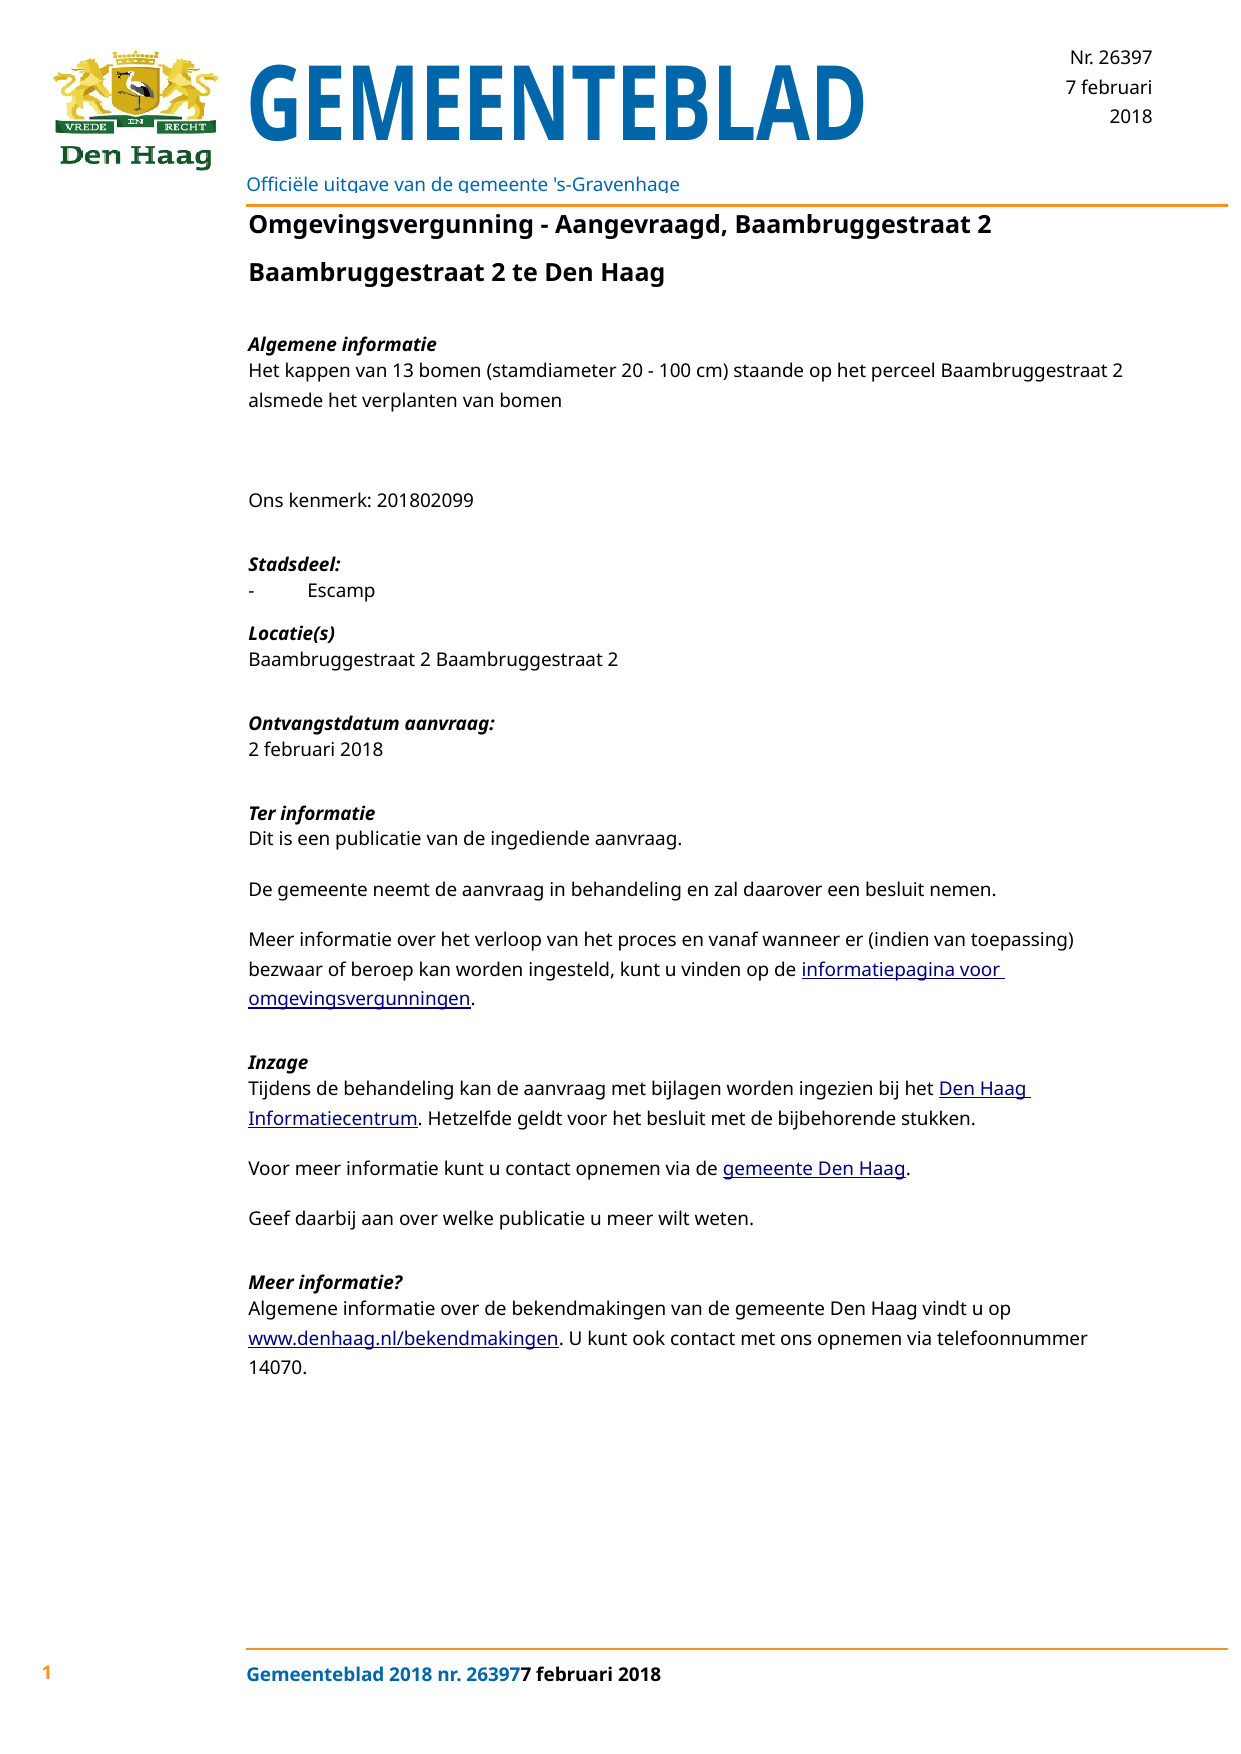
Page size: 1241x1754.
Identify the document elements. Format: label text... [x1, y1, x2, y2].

text Meer informatie? [248, 1269, 1152, 1295]
text De gemeente neemt de aanvraag in behandeling en zal daarover een besluit nemen. [248, 876, 1152, 902]
text Locatie(s) [248, 620, 1152, 646]
text Inzage [248, 1049, 1152, 1075]
text Algemene informatie over de bekendmakingen van de gemeente Den Haag vindt u op www.denhaag.nl/bekendmakingen. U kunt ook contact met ons opnemen via telefoonnummer 14070. [248, 1295, 1152, 1380]
text Meer informatie over het verloop van het proces en vanaf wanneer er (indien van toepassing) bezwaar of beroep kan worden ingesteld, kunt u vinden op de informatiepagina voor omgevingsvergunningen. [248, 926, 1152, 1011]
text Omgevingsvergunning - Aangevraagd, Baambruggestraat 2 Baambruggestraat 2 te Den Haag [248, 207, 1152, 288]
text Algemene informatie [248, 331, 1152, 357]
text Tijdens de behandeling kan de aanvraag met bijlagen worden ingezien bij het Den Haag Informatiecentrum. Hetzelfde geldt voor het besluit met de bijbehorende stukken. [248, 1075, 1152, 1131]
text Ons kenmerk: 201802099 [248, 488, 1152, 513]
text Het kappen van 13 bomen (stamdiameter 20 - 100 cm) staande op het perceel Baambruggestraat 2 alsmede het verplanten van bomen [248, 357, 1152, 412]
picture [41, 47, 231, 172]
text Ter informatie [248, 800, 1152, 826]
text 2 februari 2018 [248, 736, 1152, 762]
text Ontvangstdatum aanvraag: [248, 710, 1152, 736]
text Stadsdeel: [248, 552, 1152, 577]
text Voor meer informatie kunt u contact opnemen via de gemeente Den Haag. [248, 1155, 1152, 1181]
text Geef daarbij aan over welke publicatie u meer wilt weten. [248, 1206, 1152, 1231]
text Dit is een publicatie van de ingediende aanvraag. [248, 826, 1152, 851]
list Escamp [248, 577, 1152, 603]
text Baambruggestraat 2 Baambruggestraat 2 [248, 646, 1152, 672]
